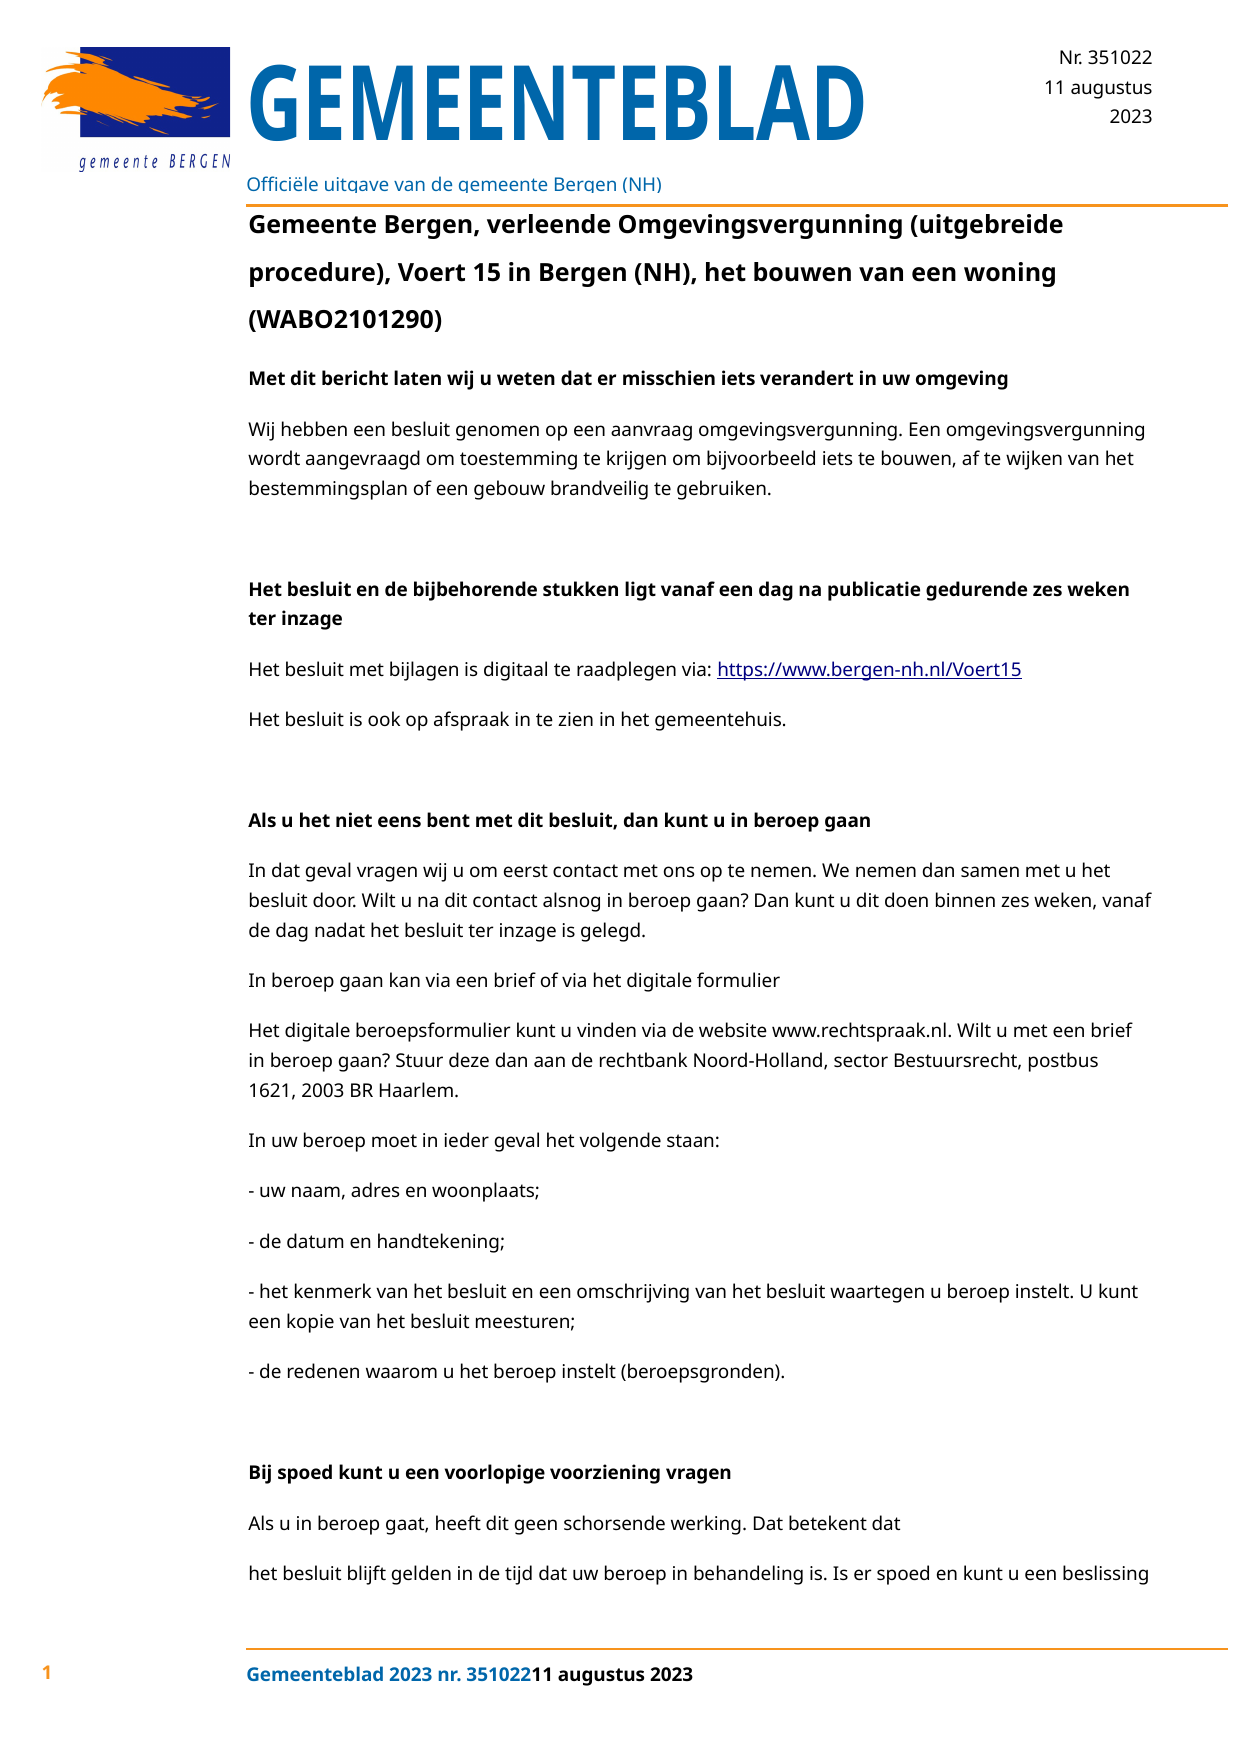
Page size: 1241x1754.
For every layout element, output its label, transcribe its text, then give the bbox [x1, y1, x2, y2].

text Gemeente Bergen, verleende Omgevingsvergunning (uitgebreide procedure), Voert 15 in Bergen (NH), het bouwen van een woning (WABO2101290) [248, 207, 1152, 336]
text Het digitale beroepsformulier kunt u vinden via de website www.rechtspraak.nl. Wilt u met een brief in beroep gaan? Stuur deze dan aan de rechtbank Noord-Holland, sector Bestuursrecht, postbus 1621, 2003 BR Haarlem. [248, 1018, 1152, 1102]
text - het kenmerk van het besluit en een omschrijving van het besluit waartegen u beroep instelt. U kunt een kopie van het besluit meesturen; [248, 1278, 1152, 1334]
text In beroep gaan kan via een brief of via het digitale formulier [248, 967, 1152, 993]
text Als u het niet eens bent met dit besluit, dan kunt u in beroep gaan [248, 807, 1152, 833]
text In dat geval vragen wij u om eerst contact met ons op te nemen. We nemen dan samen met u het besluit door. Wilt u na dit contact alsnog in beroep gaan? Dan kunt u dit doen binnen zes weken, vanaf de dag nadat het besluit ter inzage is gelegd. [248, 858, 1152, 942]
text Het besluit met bijlagen is digitaal te raadplegen via: https://www.bergen-nh.nl/Voert15 [248, 656, 1152, 682]
text - de redenen waarom u het beroep instelt (beroepsgronden). [248, 1358, 1152, 1384]
text In uw beroep moet in ieder geval het volgende staan: [248, 1127, 1152, 1153]
text - uw naam, adres en woonplaats; [248, 1178, 1152, 1203]
text Als u in beroep gaat, heeft dit geen schorsende werking. Dat betekent dat [248, 1510, 1152, 1535]
picture [41, 47, 231, 172]
text Wij hebben een besluit genomen op een aanvraag omgevingsvergunning. Een omgevingsvergunning wordt aangevraagd om toestemming te krijgen om bijvoorbeeld iets te bouwen, af te wijken van het bestemmingsplan of een gebouw brandveilig te gebruiken. [248, 416, 1152, 501]
text het besluit blijft gelden in de tijd dat uw beroep in behandeling is. Is er spoed en kunt u een beslissing [248, 1560, 1152, 1586]
text Met dit bericht laten wij u weten dat er misschien iets verandert in uw omgeving [248, 366, 1152, 391]
text Het besluit is ook op afspraak in te zien in het gemeentehuis. [248, 706, 1152, 732]
text Bij spoed kunt u een voorlopige voorziening vragen [248, 1459, 1152, 1485]
text - de datum en handtekening; [248, 1228, 1152, 1254]
text Het besluit en de bijbehorende stukken ligt vanaf een dag na publicatie gedurende zes weken ter inzage [248, 576, 1152, 631]
